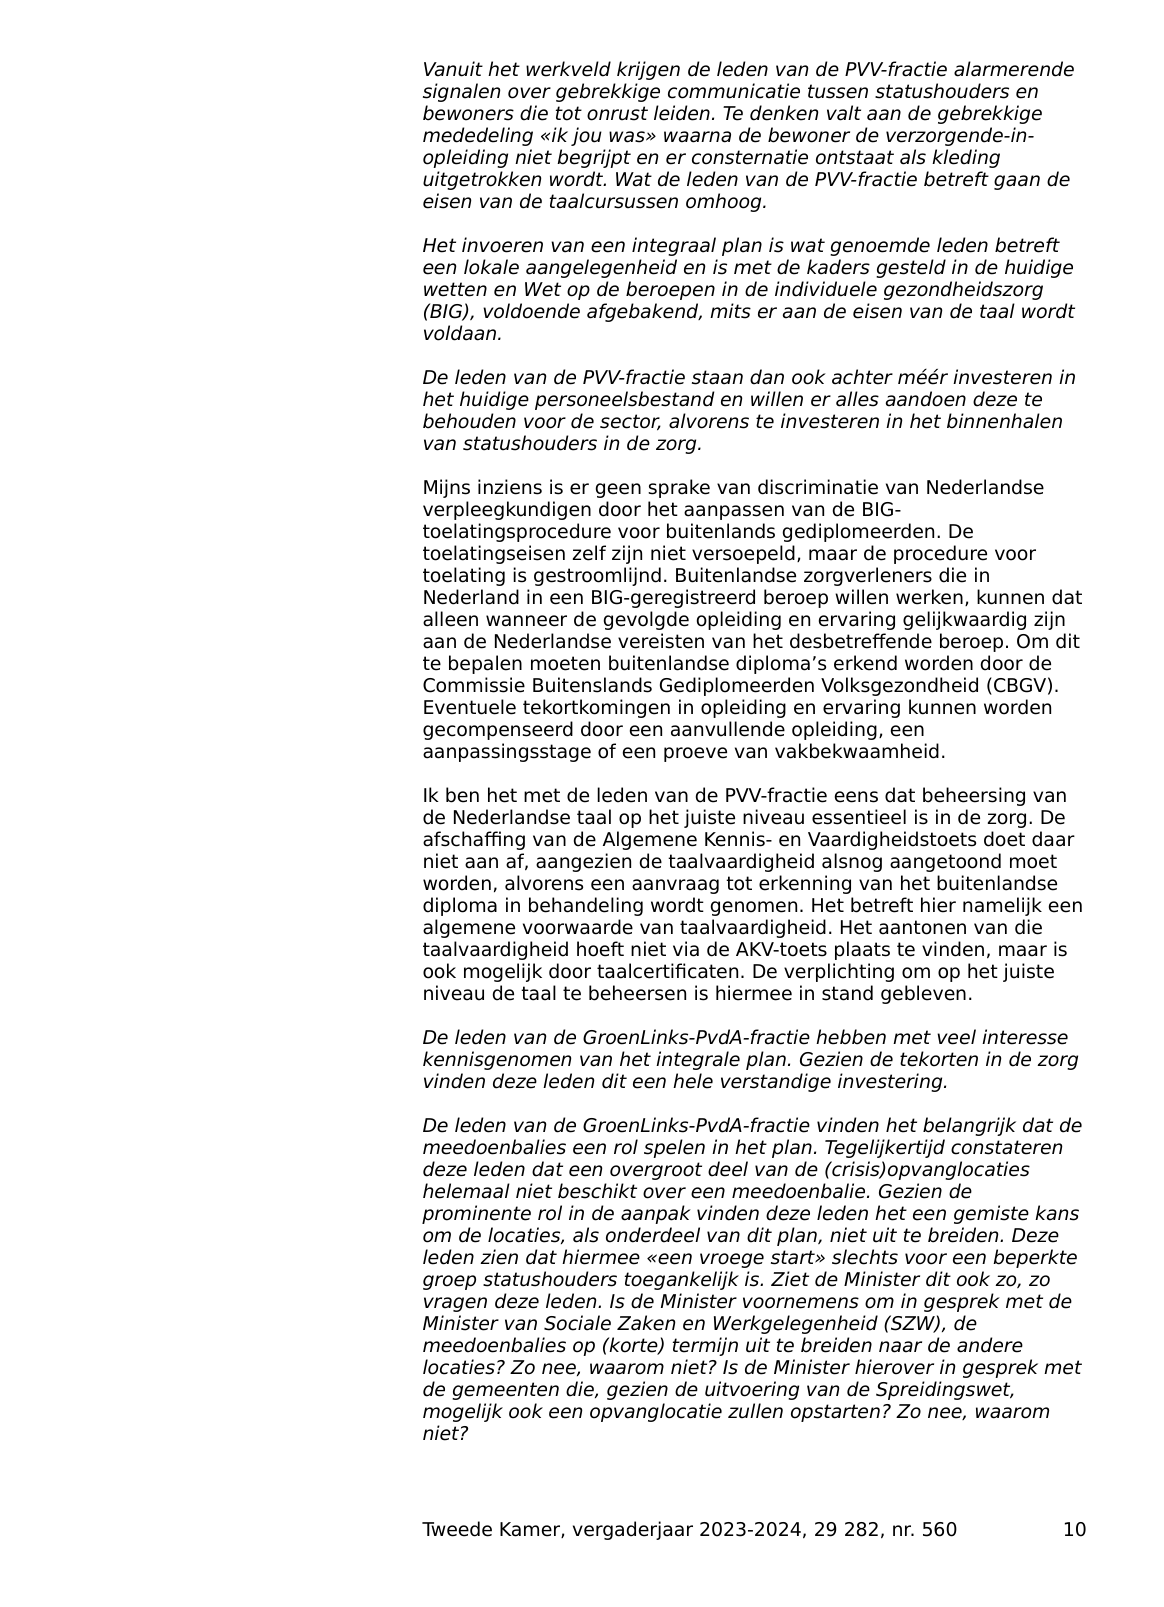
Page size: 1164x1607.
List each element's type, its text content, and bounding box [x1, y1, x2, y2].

text Mijns inziens is er geen sprake van discriminatie van Nederlandse verpleegkundigen door het aanpassen van de BIG-toelatingsprocedure voor buitenlands gediplomeerden. De toelatingseisen zelf zijn niet versoepeld, maar de procedure voor toelating is gestroomlijnd. Buitenlandse zorgverleners die in Nederland in een BIG-geregistreerd beroep willen werken, kunnen dat alleen wanneer de gevolgde opleiding en ervaring gelijkwaardig zijn aan de Nederlandse vereisten van het desbetreffende beroep. Om dit te bepalen moeten buitenlandse diploma’s erkend worden door de Commissie Buitenslands Gediplomeerden Volksgezondheid (CBGV). Eventuele tekortkomingen in opleiding en ervaring kunnen worden gecompenseerd door een aanvullende opleiding, een aanpassingsstage of een proeve van vakbekwaamheid. [422, 477, 1087, 763]
text De leden van de GroenLinks-PvdA-fractie vinden het belangrijk dat de meedoenbalies een rol spelen in het plan. Tegelijkertijd constateren deze leden dat een overgroot deel van de (crisis)opvanglocaties helemaal niet beschikt over een meedoenbalie. Gezien de prominente rol in de aanpak vinden deze leden het een gemiste kans om de locaties, als onderdeel van dit plan, niet uit te breiden. Deze leden zien dat hiermee «een vroege start» slechts voor een beperkte groep statushouders toegankelijk is. Ziet de Minister dit ook zo, zo vragen deze leden. Is de Minister voornemens om in gesprek met de Minister van Sociale Zaken en Werkgelegenheid (SZW), de meedoenbalies op (korte) termijn uit te breiden naar de andere locaties? Zo nee, waarom niet? Is de Minister hierover in gesprek met de gemeenten die, gezien de uitvoering van de Spreidingswet, mogelijk ook een opvanglocatie zullen opstarten? Zo nee, waarom niet? [422, 1115, 1087, 1445]
text Het invoeren van een integraal plan is wat genoemde leden betreft een lokale aangelegenheid en is met de kaders gesteld in de huidige wetten en Wet op de beroepen in de individuele gezondheidszorg (BIG), voldoende afgebakend, mits er aan de eisen van de taal wordt voldaan. [422, 235, 1087, 345]
text De leden van de PVV-fractie staan dan ook achter méér investeren in het huidige personeelsbestand en willen er alles aandoen deze te behouden voor de sector, alvorens te investeren in het binnenhalen van statushouders in de zorg. [422, 367, 1087, 455]
text De leden van de GroenLinks-PvdA-fractie hebben met veel interesse kennisgenomen van het integrale plan. Gezien de tekorten in de zorg vinden deze leden dit een hele verstandige investering. [422, 1027, 1087, 1093]
text Ik ben het met de leden van de PVV-fractie eens dat beheersing van de Nederlandse taal op het juiste niveau essentieel is in de zorg. De afschaffing van de Algemene Kennis- en Vaardigheidstoets doet daar niet aan af, aangezien de taalvaardigheid alsnog aangetoond moet worden, alvorens een aanvraag tot erkenning van het buitenlandse diploma in behandeling wordt genomen. Het betreft hier namelijk een algemene voorwaarde van taalvaardigheid. Het aantonen van die taalvaardigheid hoeft niet via de AKV-toets plaats te vinden, maar is ook mogelijk door taalcertificaten. De verplichting om op het juiste niveau de taal te beheersen is hiermee in stand gebleven. [422, 785, 1087, 1005]
text Vanuit het werkveld krijgen de leden van de PVV-fractie alarmerende signalen over gebrekkige communicatie tussen statushouders en bewoners die tot onrust leiden. Te denken valt aan de gebrekkige mededeling «ik jou was» waarna de bewoner de verzorgende-in-opleiding niet begrijpt en er consternatie ontstaat als kleding uitgetrokken wordt. Wat de leden van de PVV-fractie betreft gaan de eisen van de taalcursussen omhoog. [422, 59, 1087, 213]
